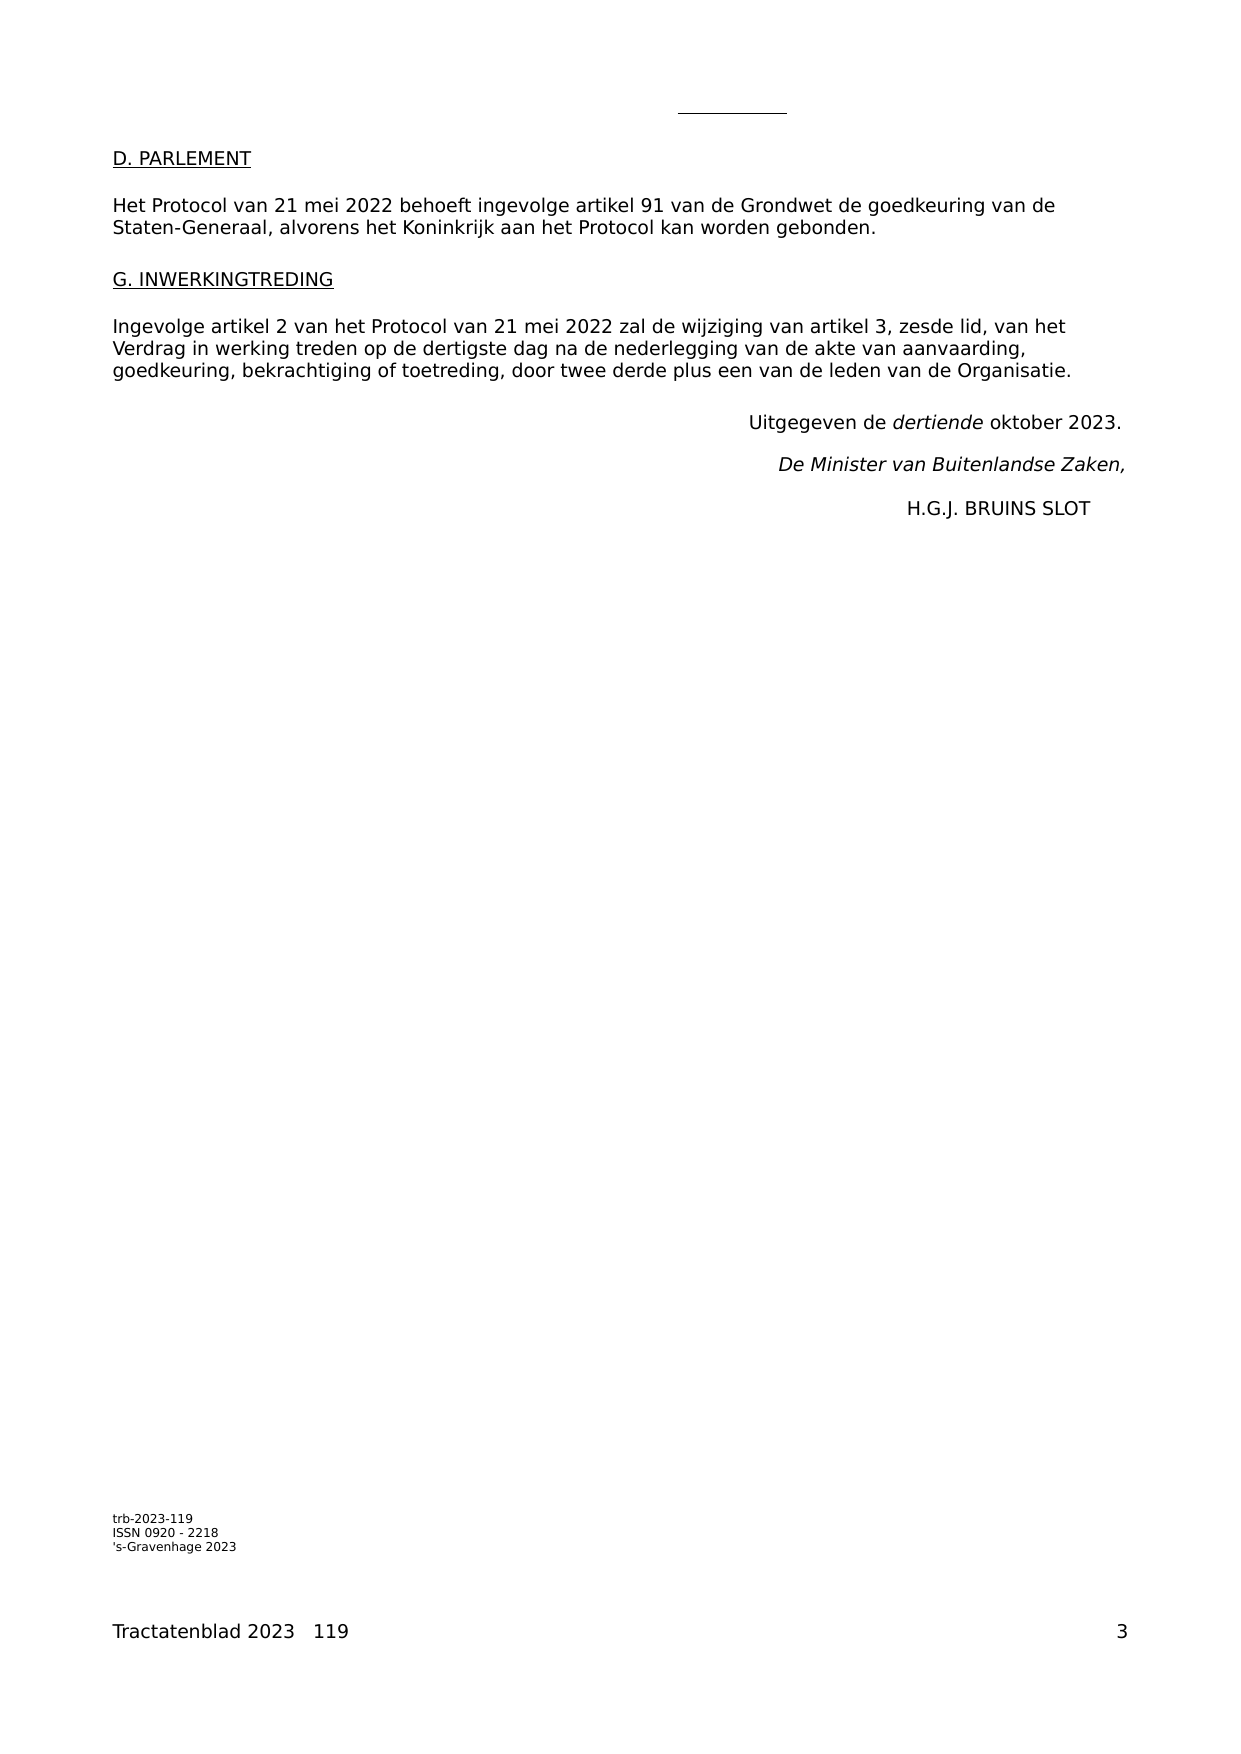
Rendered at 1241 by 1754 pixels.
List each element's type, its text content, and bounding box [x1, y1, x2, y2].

text trb-2023-119 [112, 1512, 346, 1526]
text Ingevolge artikel 2 van het Protocol van 21 mei 2022 zal de wijziging van artikel 3, zesde lid, van het Verdrag in werking treden op de dertigste dag na de nederlegging van de akte van aanvaarding, goedkeuring, bekrachtiging of toetreding, door twee derde plus een van de leden van de Organisatie. [112, 316, 1128, 382]
text ISSN 0920 - 2218 [112, 1526, 346, 1540]
text Het Protocol van 21 mei 2022 behoeft ingevolge artikel 91 van de Grondwet de goedkeuring van de Staten-Generaal, alvorens het Koninkrijk aan het Protocol kan worden gebonden. [112, 195, 1128, 239]
text 's-Gravenhage 2023 [112, 1540, 346, 1554]
text De Minister van Buitenlandse Zaken, H.G.J. BRUINS SLOT [112, 454, 1128, 520]
subtitle G. INWERKINGTREDING [112, 269, 1128, 291]
subtitle D. PARLEMENT [112, 148, 1128, 170]
text Uitgegeven de dertiende oktober 2023. [112, 412, 1128, 434]
